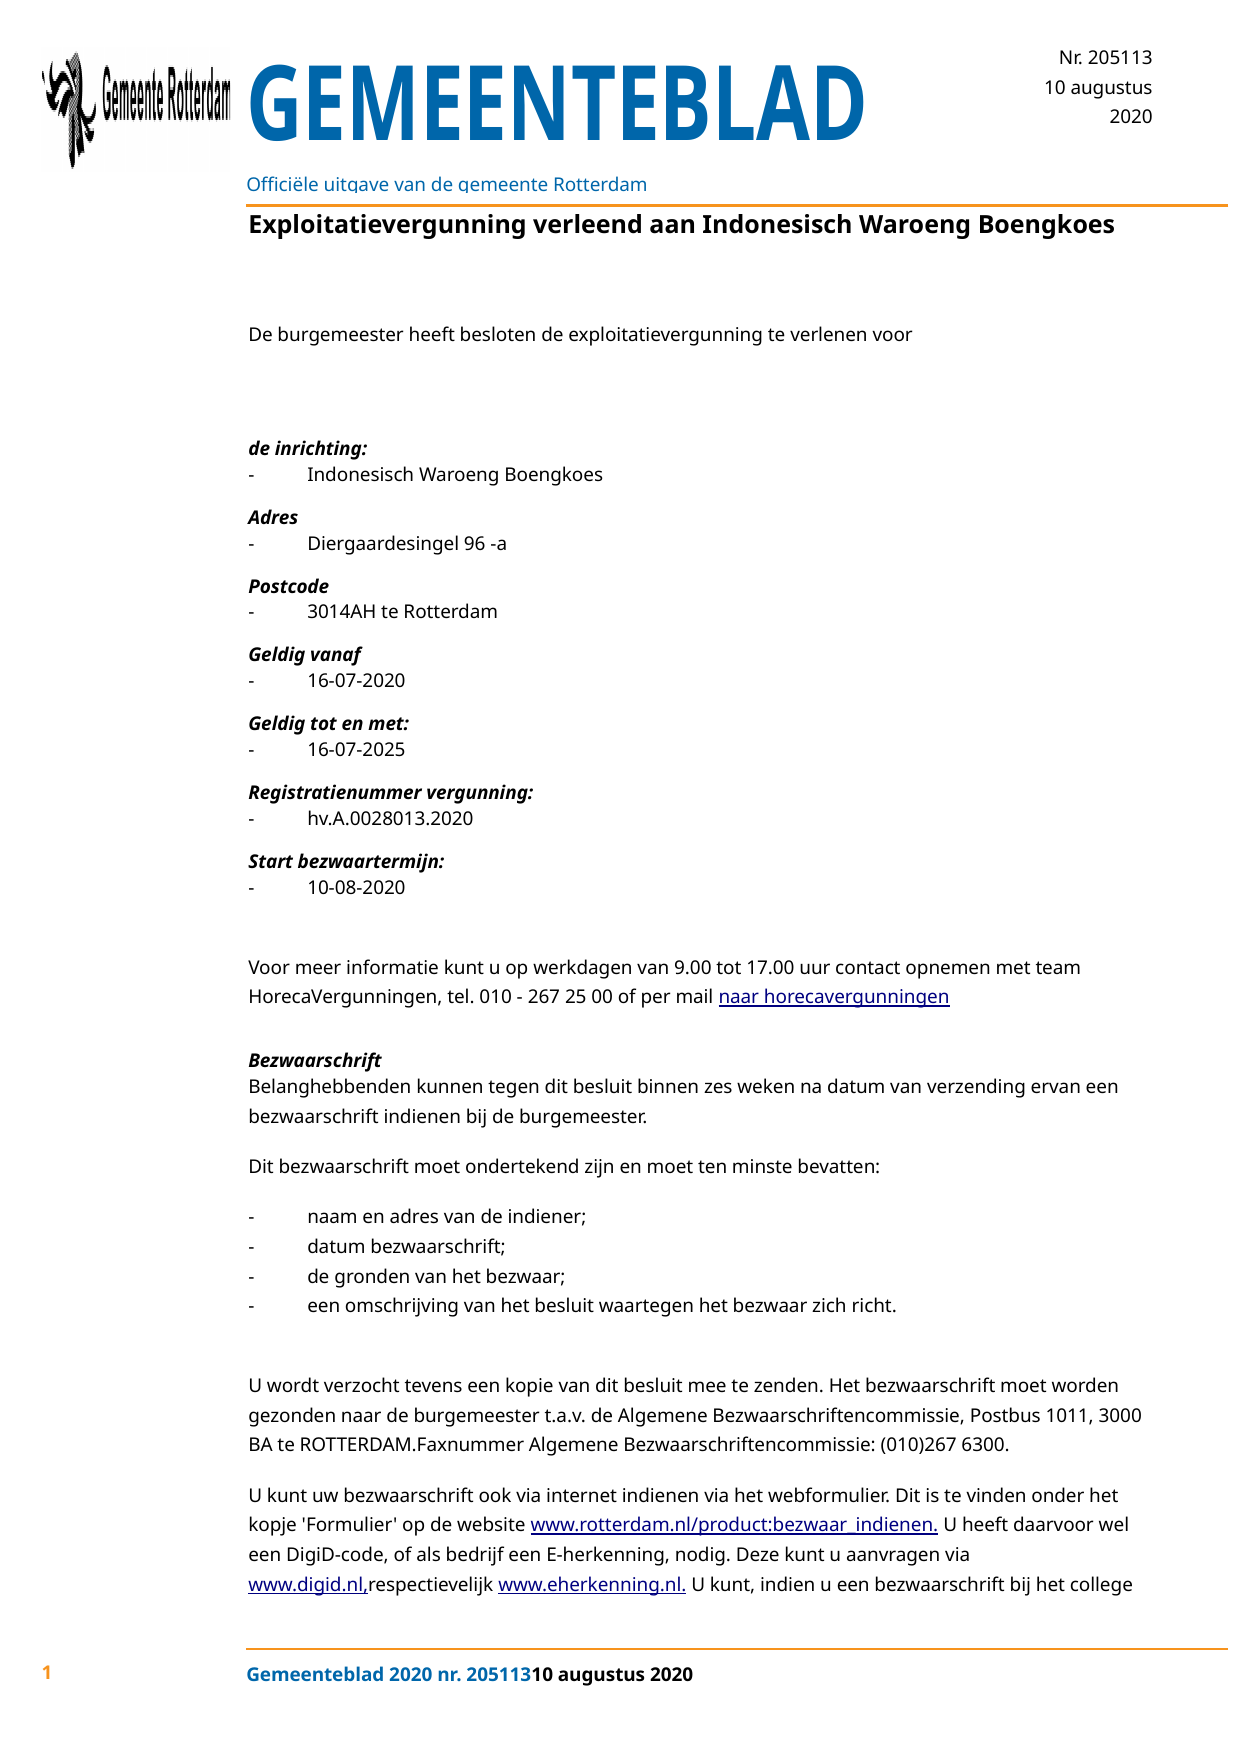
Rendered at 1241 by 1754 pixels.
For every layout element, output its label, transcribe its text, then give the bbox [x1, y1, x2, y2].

list hv.A.0028013.2020 [248, 805, 1152, 831]
text Adres [248, 504, 1152, 530]
text Postcode [248, 573, 1152, 598]
list een omschrijving van het besluit waartegen het bezwaar zich richt. [248, 1292, 1152, 1318]
list datum bezwaarschrift; [248, 1233, 1152, 1259]
list 10-08-2020 [248, 874, 1152, 900]
list 3014AH te Rotterdam [248, 598, 1152, 624]
list de gronden van het bezwaar; [248, 1263, 1152, 1288]
text Geldig tot en met: [248, 711, 1152, 736]
text Registratienummer vergunning: [248, 779, 1152, 805]
text Exploitatievergunning verleend aan Indonesisch Waroeng Boengkoes [248, 207, 1152, 241]
list Indonesisch Waroeng Boengkoes [248, 461, 1152, 487]
text U wordt verzocht tevens een kopie van dit besluit mee te zenden. Het bezwaarschrift moet worden gezonden naar de burgemeester t.a.v. de Algemene Bezwaarschriftencommissie, Postbus 1011, 3000 BA te ROTTERDAM.Faxnummer Algemene Bezwaarschriftencommissie: (010)267 6300. [248, 1372, 1152, 1457]
text Start bezwaartermijn: [248, 848, 1152, 874]
picture [41, 47, 231, 172]
list 16-07-2025 [248, 736, 1152, 762]
text Belanghebbenden kunnen tegen dit besluit binnen zes weken na datum van verzending ervan een bezwaarschrift indienen bij de burgemeester. [248, 1073, 1152, 1128]
text Voor meer informatie kunt u op werkdagen van 9.00 tot 17.00 uur contact opnemen met team HorecaVergunningen, tel. 010 - 267 25 00 of per mail naar horecavergunningen [248, 954, 1152, 1009]
text Bezwaarschrift [248, 1047, 1152, 1073]
list 16-07-2020 [248, 667, 1152, 693]
text Geldig vanaf [248, 642, 1152, 667]
text U kunt uw bezwaarschrift ook via internet indienen via het webformulier. Dit is te vinden onder het kopje 'Formulier' op de website www.rotterdam.nl/product:bezwaar_indienen. U heeft daarvoor wel een DigiD-code, of als bedrijf een E-herkenning, nodig. Deze kunt u aanvragen via www.digid.nl,respectievelijk www.eherkenning.nl. U kunt, indien u een bezwaarschrift bij het college [248, 1482, 1152, 1596]
list Diergaardesingel 96 -a [248, 530, 1152, 555]
text Dit bezwaarschrift moet ondertekend zijn en moet ten minste bevatten: [248, 1153, 1152, 1179]
text de inrichting: [248, 435, 1152, 461]
list naam en adres van de indiener; [248, 1204, 1152, 1229]
text De burgemeester heeft besloten de exploitatievergunning te verlenen voor [248, 321, 1152, 346]
